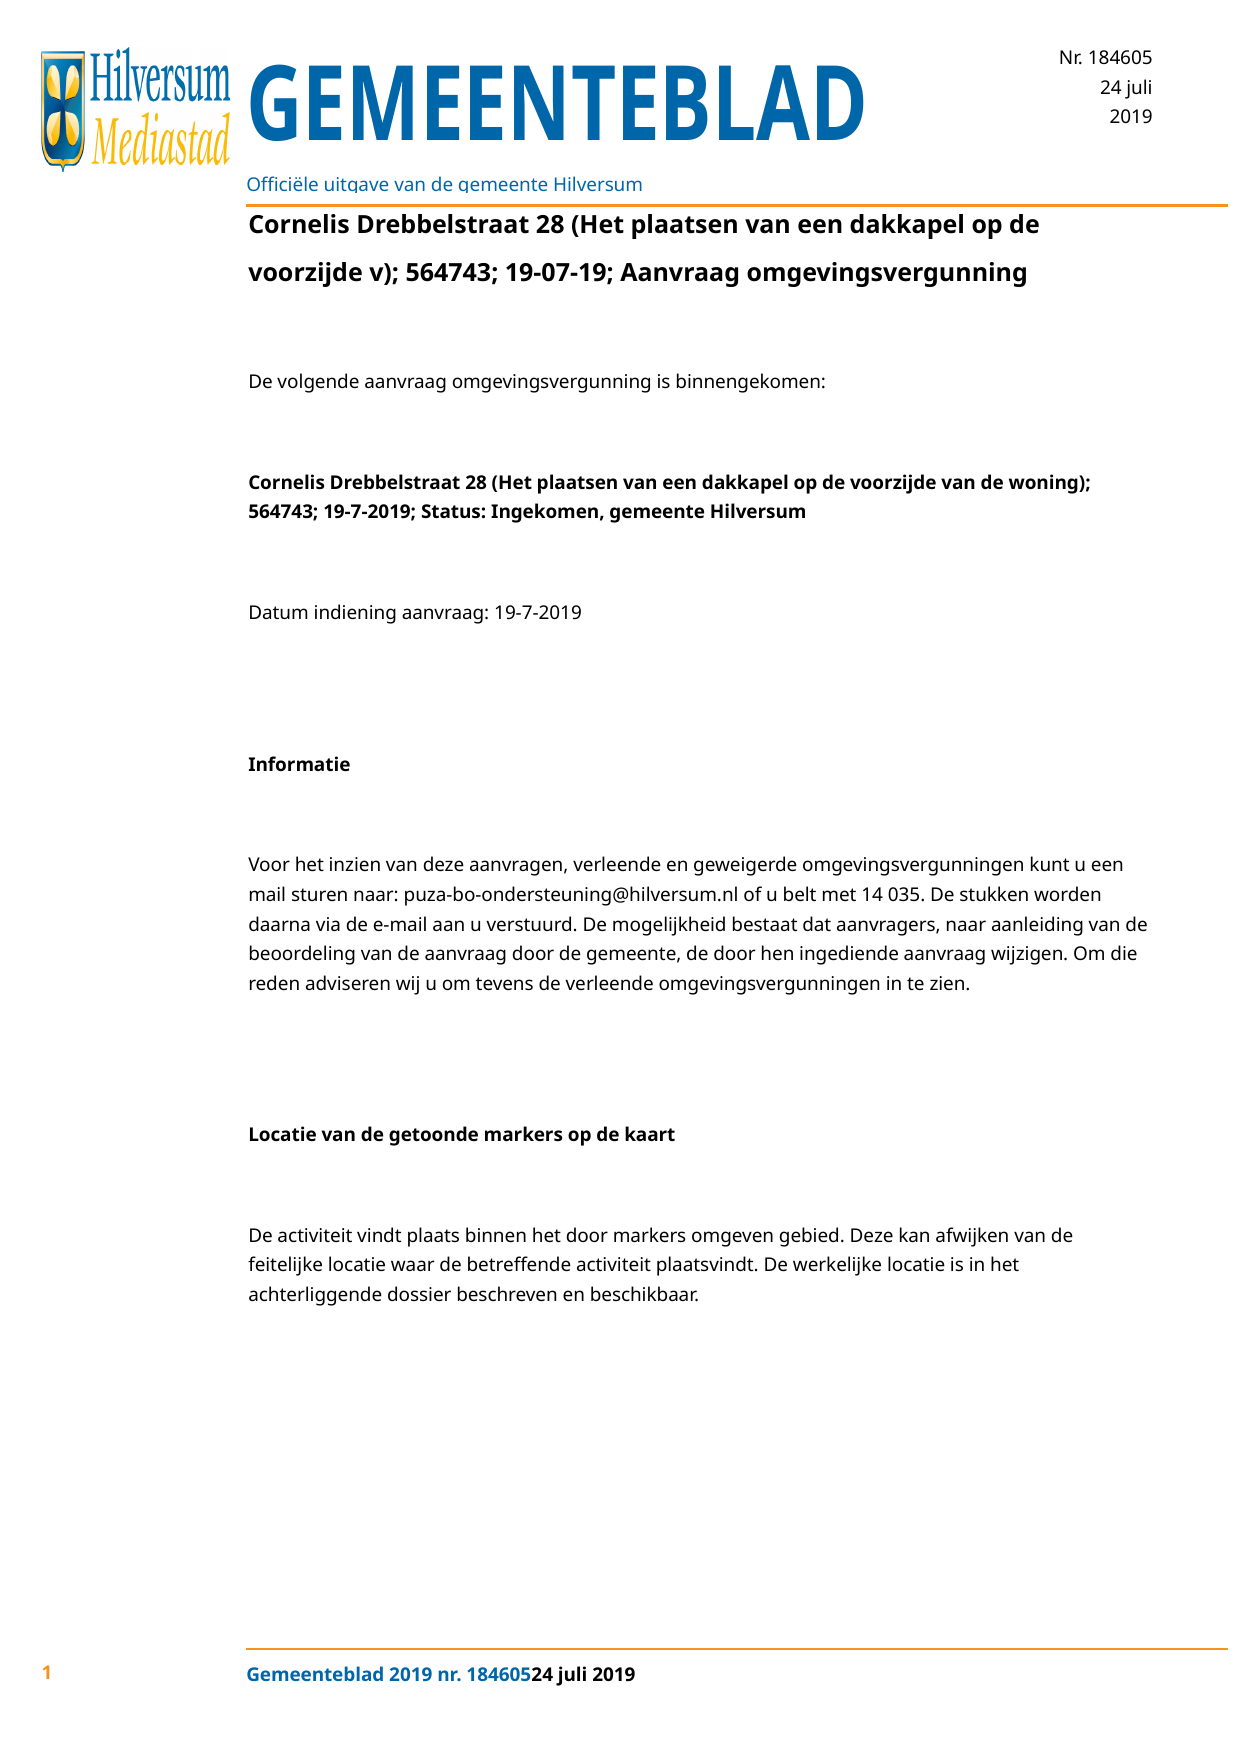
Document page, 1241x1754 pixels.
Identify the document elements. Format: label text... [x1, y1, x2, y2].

text Datum indiening aanvraag: 19-7-2019 [248, 599, 1152, 625]
text Locatie van de getoonde markers op de kaart [248, 1121, 1152, 1147]
picture [41, 47, 231, 172]
text De activiteit vindt plaats binnen het door markers omgeven gebied. Deze kan afwijken van de feitelijke locatie waar de betreffende activiteit plaatsvindt. De werkelijke locatie is in het achterliggende dossier beschreven en beschikbaar. [248, 1222, 1152, 1307]
text De volgende aanvraag omgevingsvergunning is binnengekomen: [248, 368, 1152, 394]
text Cornelis Drebbelstraat 28 (Het plaatsen van een dakkapel op de voorzijde v); 564743; 19-07-19; Aanvraag omgevingsvergunning [248, 207, 1152, 288]
text Voor het inzien van deze aanvragen, verleende en geweigerde omgevingsvergunningen kunt u een mail sturen naar: puza-bo-ondersteuning@hilversum.nl of u belt met 14 035. De stukken worden daarna via de e-mail aan u verstuurd. De mogelijkheid bestaat dat aanvragers, naar aanleiding van de beoordeling van de aanvraag door de gemeente, de door hen ingediende aanvraag wijzigen. Om die reden adviseren wij u om tevens de verleende omgevingsvergunningen in te zien. [248, 852, 1152, 996]
text Cornelis Drebbelstraat 28 (Het plaatsen van een dakkapel op de voorzijde van de woning); 564743; 19-7-2019; Status: Ingekomen, gemeente Hilversum [248, 469, 1152, 524]
text Informatie [248, 751, 1152, 777]
